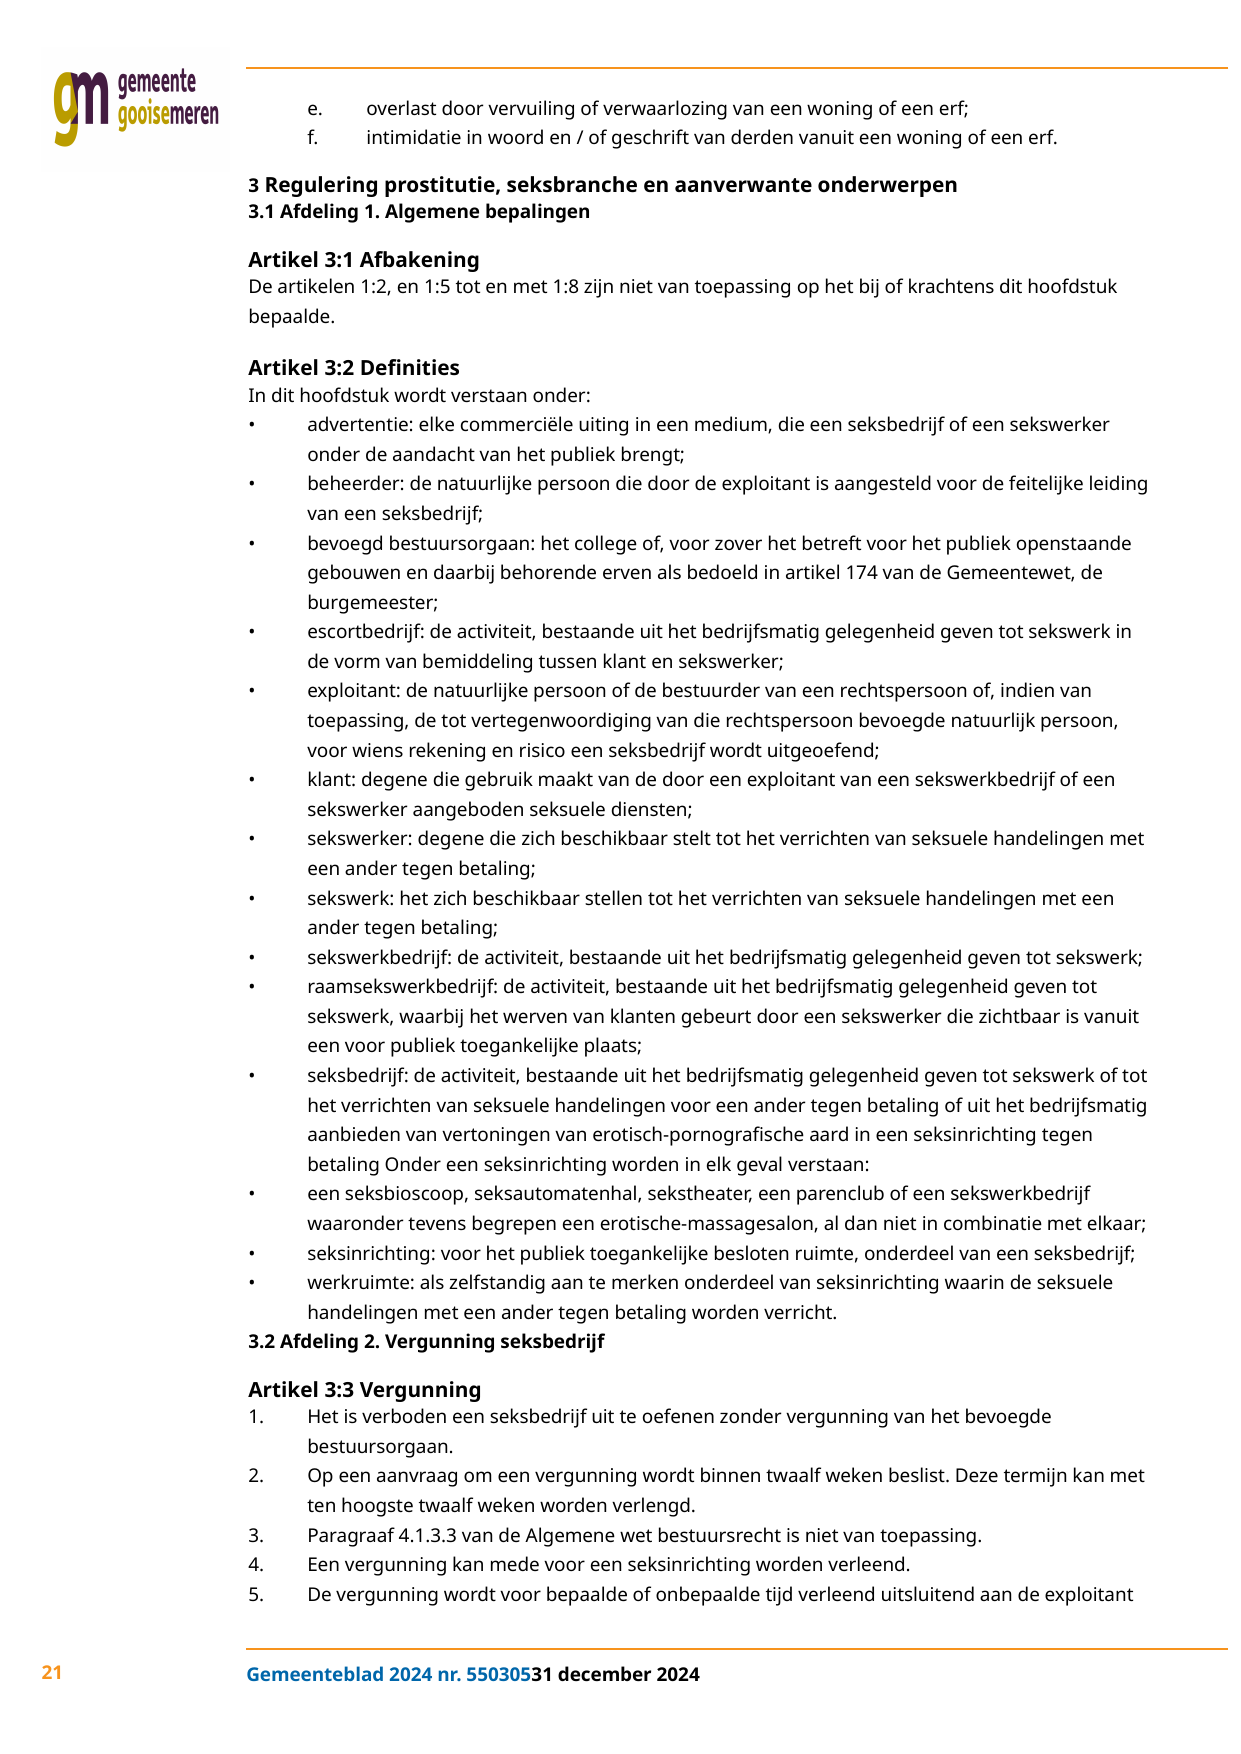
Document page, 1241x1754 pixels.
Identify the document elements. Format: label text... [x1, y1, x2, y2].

list sekswerk: het zich beschikbaar stellen tot het verrichten van seksuele handelingen met een ander tegen betaling; [248, 885, 1152, 940]
list Paragraaf 4.1.3.3 van de Algemene wet bestuursrecht is niet van toepassing. [248, 1522, 1152, 1548]
list klant: degene die gebruik maakt van de door een exploitant van een sekswerkbedrijf of een sekswerker aangeboden seksuele diensten; [248, 766, 1152, 822]
text Artikel 3:2 Definities [248, 353, 1152, 382]
list overlast door vervuiling of verwaarlozing van een woning of een erf; [307, 95, 1152, 121]
text De artikelen 1:2, en 1:5 tot en met 1:8 zijn niet van toepassing op het bij of krachtens dit hoofdstuk bepaalde. [248, 273, 1152, 329]
text Artikel 3:1 Afbakening [248, 245, 1152, 273]
list Een vergunning kan mede voor een seksinrichting worden verleend. [248, 1551, 1152, 1577]
text In dit hoofdstuk wordt verstaan onder: [248, 382, 1152, 408]
list sekswerkbedrijf: de activiteit, bestaande uit het bedrijfsmatig gelegenheid geven tot sekswerk; [248, 944, 1152, 970]
list advertentie: elke commerciële uiting in een medium, die een seksbedrijf of een sekswerker onder de aandacht van het publiek brengt; [248, 411, 1152, 467]
text 3.2 Afdeling 2. Vergunning seksbedrijf [248, 1328, 1152, 1354]
list seksinrichting: voor het publiek toegankelijke besloten ruimte, onderdeel van een seksbedrijf; [248, 1240, 1152, 1266]
list bevoegd bestuursorgaan: het college of, voor zover het betreft voor het publiek openstaande gebouwen en daarbij behorende erven als bedoeld in artikel 174 van de Gemeentewet, de burgemeester; [248, 530, 1152, 615]
list Het is verboden een seksbedrijf uit te oefenen zonder vergunning van het bevoegde bestuursorgaan. [248, 1403, 1152, 1459]
text 3.1 Afdeling 1. Algemene bepalingen [248, 198, 1152, 224]
list werkruimte: als zelfstandig aan te merken onderdeel van seksinrichting waarin de seksuele handelingen met een ander tegen betaling worden verricht. [248, 1269, 1152, 1325]
picture [41, 47, 231, 172]
list een seksbioscoop, seksautomatenhal, sekstheater, een parenclub of een sekswerkbedrijf waaronder tevens begrepen een erotische-massagesalon, al dan niet in combinatie met elkaar; [248, 1181, 1152, 1236]
list escortbedrijf: de activiteit, bestaande uit het bedrijfsmatig gelegenheid geven tot sekswerk in de vorm van bemiddeling tussen klant en sekswerker; [248, 618, 1152, 674]
list De vergunning wordt voor bepaalde of onbepaalde tijd verleend uitsluitend aan de exploitant [248, 1581, 1152, 1607]
list exploitant: de natuurlijke persoon of de bestuurder van een rechtspersoon of, indien van toepassing, de tot vertegenwoordiging van die rechtspersoon bevoegde natuurlijk persoon, voor wiens rekening en risico een seksbedrijf wordt uitgeoefend; [248, 678, 1152, 763]
text Artikel 3:3 Vergunning [248, 1375, 1152, 1403]
list seksbedrijf: de activiteit, bestaande uit het bedrijfsmatig gelegenheid geven tot sekswerk of tot het verrichten van seksuele handelingen voor een ander tegen betaling of uit het bedrijfsmatig aanbieden van vertoningen van erotisch-pornografische aard in een seksinrichting tegen betaling Onder een seksinrichting worden in elk geval verstaan: [248, 1062, 1152, 1177]
list Op een aanvraag om een vergunning wordt binnen twaalf weken beslist. Deze termijn kan met ten hoogste twaalf weken worden verlengd. [248, 1463, 1152, 1518]
list sekswerker: degene die zich beschikbaar stelt tot het verrichten van seksuele handelingen met een ander tegen betaling; [248, 826, 1152, 881]
list raamsekswerkbedrijf: de activiteit, bestaande uit het bedrijfsmatig gelegenheid geven tot sekswerk, waarbij het werven van klanten gebeurt door een sekswerker die zichtbaar is vanuit een voor publiek toegankelijke plaats; [248, 973, 1152, 1058]
text 3 Regulering prostitutie, seksbranche en aanverwante onderwerpen [248, 170, 1152, 198]
list intimidatie in woord en / of geschrift van derden vanuit een woning of een erf. [307, 124, 1152, 150]
list beheerder: de natuurlijke persoon die door de exploitant is aangesteld voor de feitelijke leiding van een seksbedrijf; [248, 471, 1152, 526]
